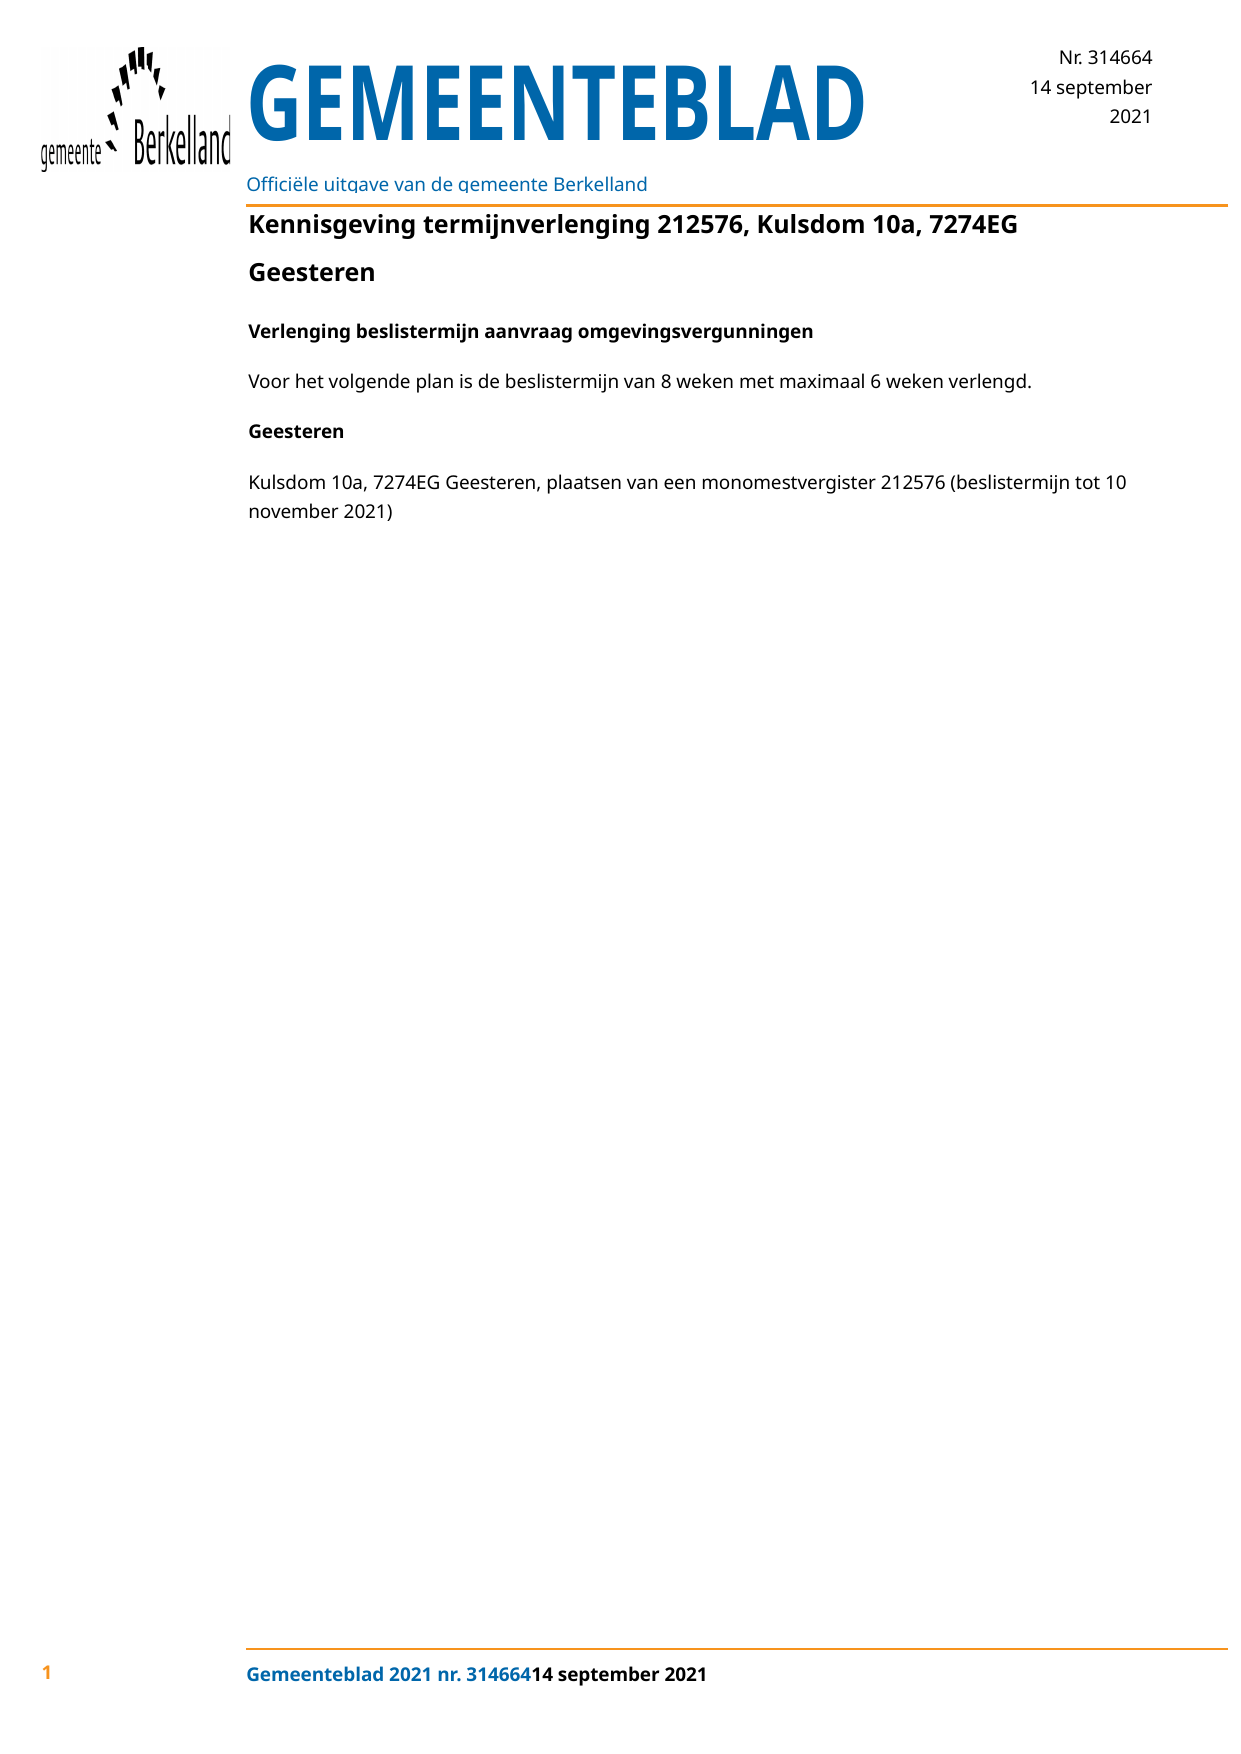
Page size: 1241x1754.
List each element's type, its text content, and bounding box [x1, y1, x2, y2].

picture [41, 47, 231, 172]
text Voor het volgende plan is de beslistermijn van 8 weken met maximaal 6 weken verlengd. [248, 368, 1152, 394]
text Kennisgeving termijnverlenging 212576, Kulsdom 10a, 7274EG Geesteren [248, 207, 1152, 288]
text Geesteren [248, 419, 1152, 444]
text Verlenging beslistermijn aanvraag omgevingsvergunningen [248, 318, 1152, 344]
text Kulsdom 10a, 7274EG Geesteren, plaatsen van een monomestvergister 212576 (beslistermijn tot 10 november 2021) [248, 469, 1152, 524]
